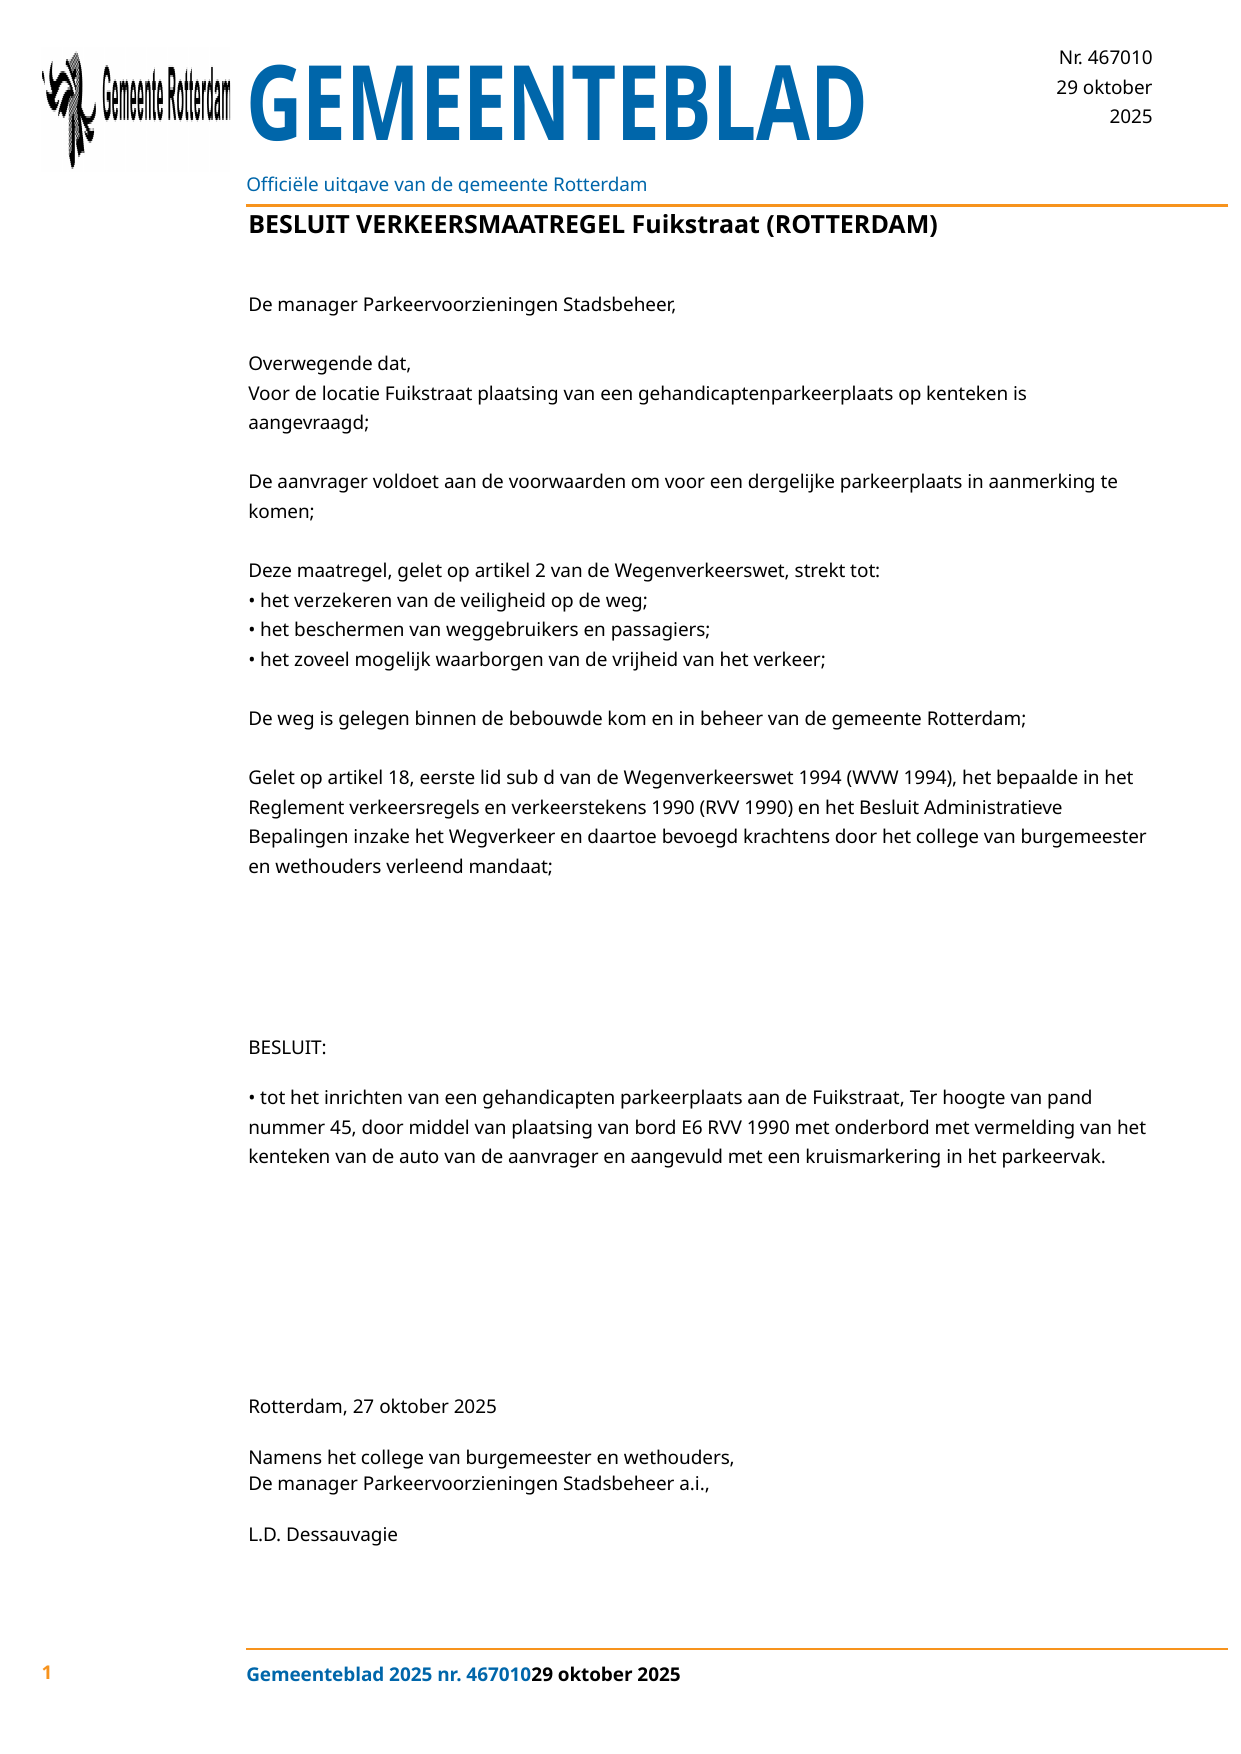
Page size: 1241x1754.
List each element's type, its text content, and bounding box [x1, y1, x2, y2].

text Rotterdam, 27 oktober 2025 [248, 1393, 1152, 1419]
text BESLUIT: [248, 1034, 1152, 1060]
text De weg is gelegen binnen de bebouwde kom en in beheer van de gemeente Rotterdam; [248, 705, 1152, 731]
text L.D. Dessauvagie [248, 1522, 1152, 1547]
text BESLUIT VERKEERSMAATREGEL Fuikstraat (ROTTERDAM) [248, 207, 1152, 241]
text Voor de locatie Fuikstraat plaatsing van een gehandicaptenparkeerplaats op kenteken is aangevraagd; [248, 380, 1152, 435]
text • het beschermen van weggebruikers en passagiers; [248, 616, 1152, 642]
text De manager Parkeervoorzieningen Stadsbeheer a.i., [248, 1470, 1152, 1496]
text Overwegende dat, [248, 350, 1152, 376]
text Namens het college van burgemeester en wethouders, [248, 1444, 1152, 1470]
text De aanvrager voldoet aan de voorwaarden om voor een dergelijke parkeerplaats in aanmerking te komen; [248, 468, 1152, 524]
text • het verzekeren van de veiligheid op de weg; [248, 587, 1152, 613]
picture [41, 47, 231, 172]
text • tot het inrichten van een gehandicapten parkeerplaats aan de Fuikstraat, Ter hoogte van pand nummer 45, door middel van plaatsing van bord E6 RVV 1990 met onderbord met vermelding van het kenteken van de auto van de aanvrager en aangevuld met een kruismarkering in het parkeervak. [248, 1084, 1152, 1169]
text Gelet op artikel 18, eerste lid sub d van de Wegenverkeerswet 1994 (WVW 1994), het bepaalde in het Reglement verkeersregels en verkeerstekens 1990 (RVV 1990) en het Besluit Administratieve Bepalingen inzake het Wegverkeer en daartoe bevoegd krachtens door het college van burgemeester en wethouders verleend mandaat; [248, 764, 1152, 879]
text Deze maatregel, gelet op artikel 2 van de Wegenverkeerswet, strekt tot: [248, 557, 1152, 583]
text De manager Parkeervoorzieningen Stadsbeheer, [248, 291, 1152, 317]
text • het zoveel mogelijk waarborgen van de vrijheid van het verkeer; [248, 646, 1152, 672]
